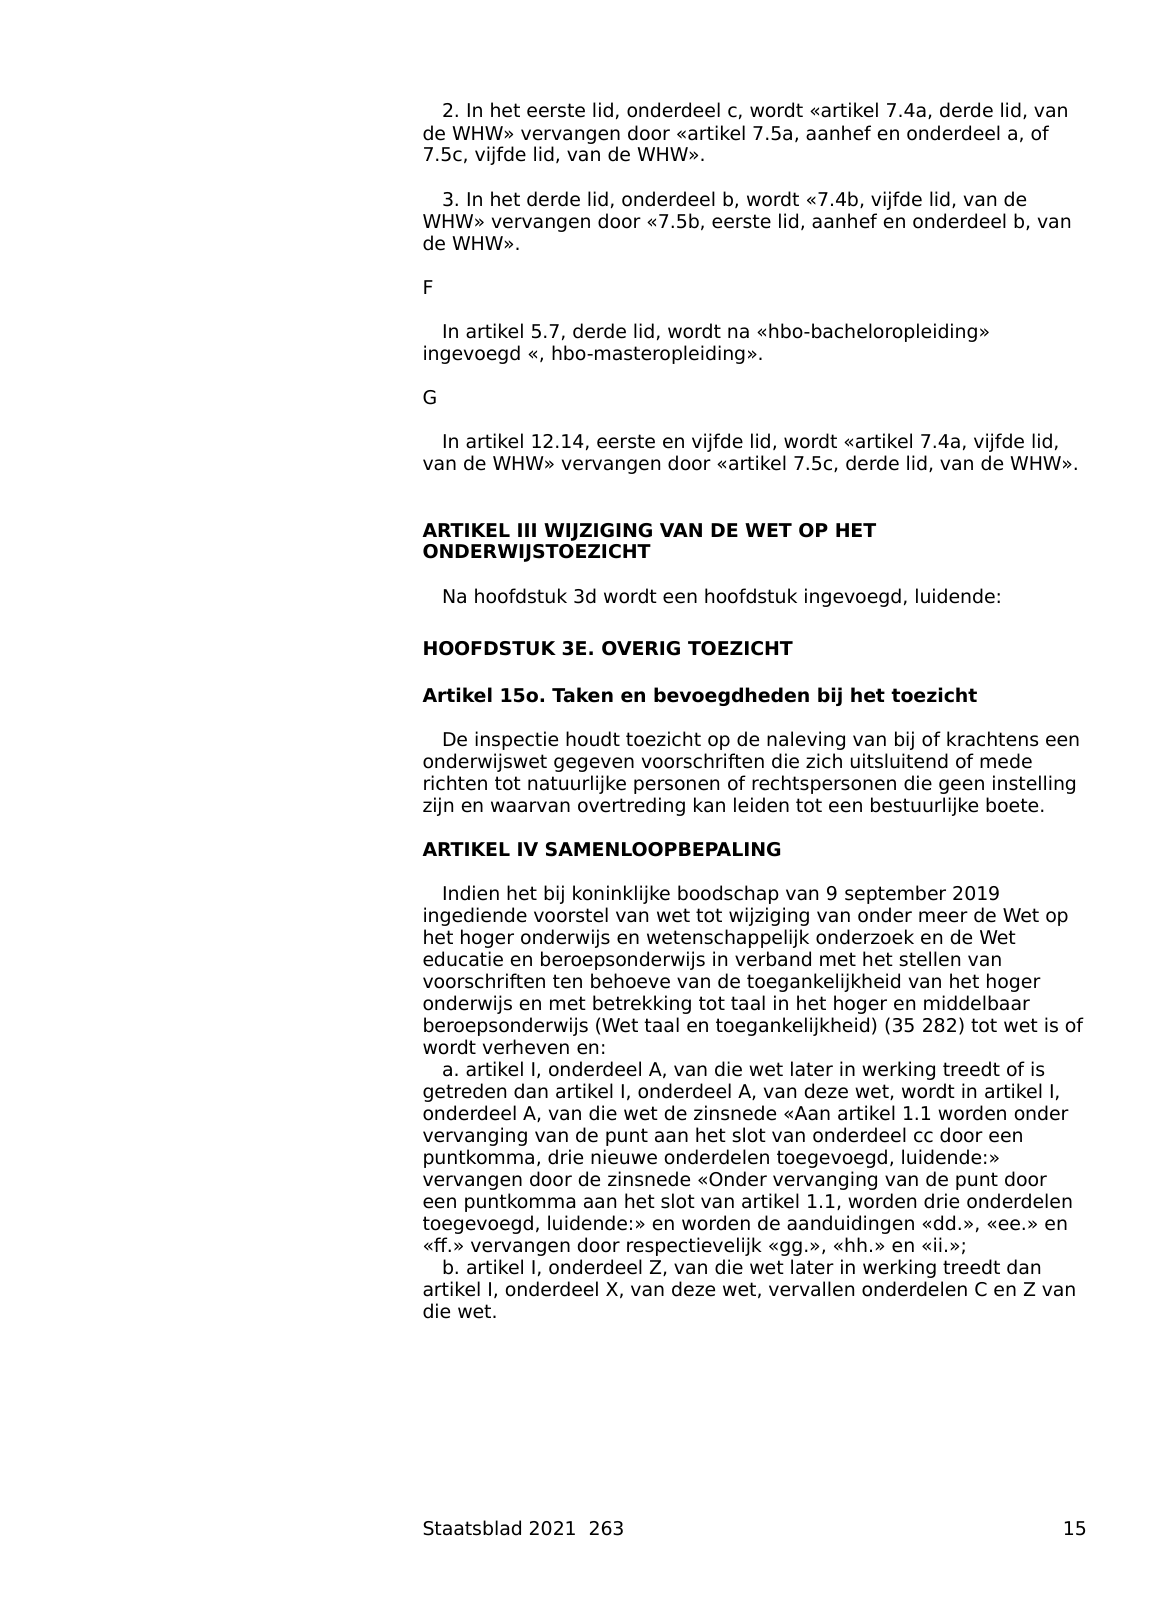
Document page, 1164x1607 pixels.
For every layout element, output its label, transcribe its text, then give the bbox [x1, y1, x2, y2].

subtitle ARTIKEL IV SAMENLOOPBEPALING [422, 839, 1087, 861]
text 2. In het eerste lid, onderdeel c, wordt «artikel 7.4a, derde lid, van de WHW» vervangen door «artikel 7.5a, aanhef en onderdeel a, of 7.5c, vijfde lid, van de WHW». [422, 100, 1087, 166]
text 3. In het derde lid, onderdeel b, wordt «7.4b, vijfde lid, van de WHW» vervangen door «7.5b, eerste lid, aanhef en onderdeel b, van de WHW». [422, 188, 1087, 254]
text G [422, 387, 1087, 409]
text In artikel 5.7, derde lid, wordt na «hbo-bacheloropleiding» ingevoegd «, hbo-masteropleiding». [422, 321, 1087, 365]
text In artikel 12.14, eerste en vijfde lid, wordt «artikel 7.4a, vijfde lid, van de WHW» vervangen door «artikel 7.5c, derde lid, van de WHW». [422, 431, 1087, 475]
subtitle HOOFDSTUK 3E. OVERIG TOEZICHT [422, 638, 1087, 659]
text Na hoofdstuk 3d wordt een hoofdstuk ingevoegd, luidende: [422, 586, 1087, 608]
text Indien het bij koninklijke boodschap van 9 september 2019 ingediende voorstel van wet tot wijziging van onder meer de Wet op het hoger onderwijs en wetenschappelijk onderzoek en de Wet educatie en beroepsonderwijs in verband met het stellen van voorschriften ten behoeve van de toegankelijkheid van het hoger onderwijs en met betrekking tot taal in het hoger en middelbaar beroepsonderwijs (Wet taal en toegankelijkheid) (35 282) tot wet is of wordt verheven en: [422, 883, 1087, 1059]
subtitle ARTIKEL III WIJZIGING VAN DE WET OP HET ONDERWIJSTOEZICHT [422, 519, 1087, 563]
text b. artikel I, onderdeel Z, van die wet later in werking treedt dan artikel I, onderdeel X, van deze wet, vervallen onderdelen C en Z van die wet. [422, 1257, 1087, 1323]
text a. artikel I, onderdeel A, van die wet later in werking treedt of is getreden dan artikel I, onderdeel A, van deze wet, wordt in artikel I, onderdeel A, van die wet de zinsnede «Aan artikel 1.1 worden onder vervanging van de punt aan het slot van onderdeel cc door een puntkomma, drie nieuwe onderdelen toegevoegd, luidende:» vervangen door de zinsnede «Onder vervanging van de punt door een puntkomma aan het slot van artikel 1.1, worden drie onderdelen toegevoegd, luidende:» en worden de aanduidingen «dd.», «ee.» en «ff.» vervangen door respectievelijk «gg.», «hh.» en «ii.»; [422, 1059, 1087, 1257]
subtitle Artikel 15o. Taken en bevoegdheden bij het toezicht [422, 684, 1087, 707]
text F [422, 277, 1087, 299]
text De inspectie houdt toezicht op de naleving van bij of krachtens een onderwijswet gegeven voorschriften die zich uitsluitend of mede richten tot natuurlijke personen of rechtspersonen die geen instelling zijn en waarvan overtreding kan leiden tot een bestuurlijke boete. [422, 729, 1087, 817]
